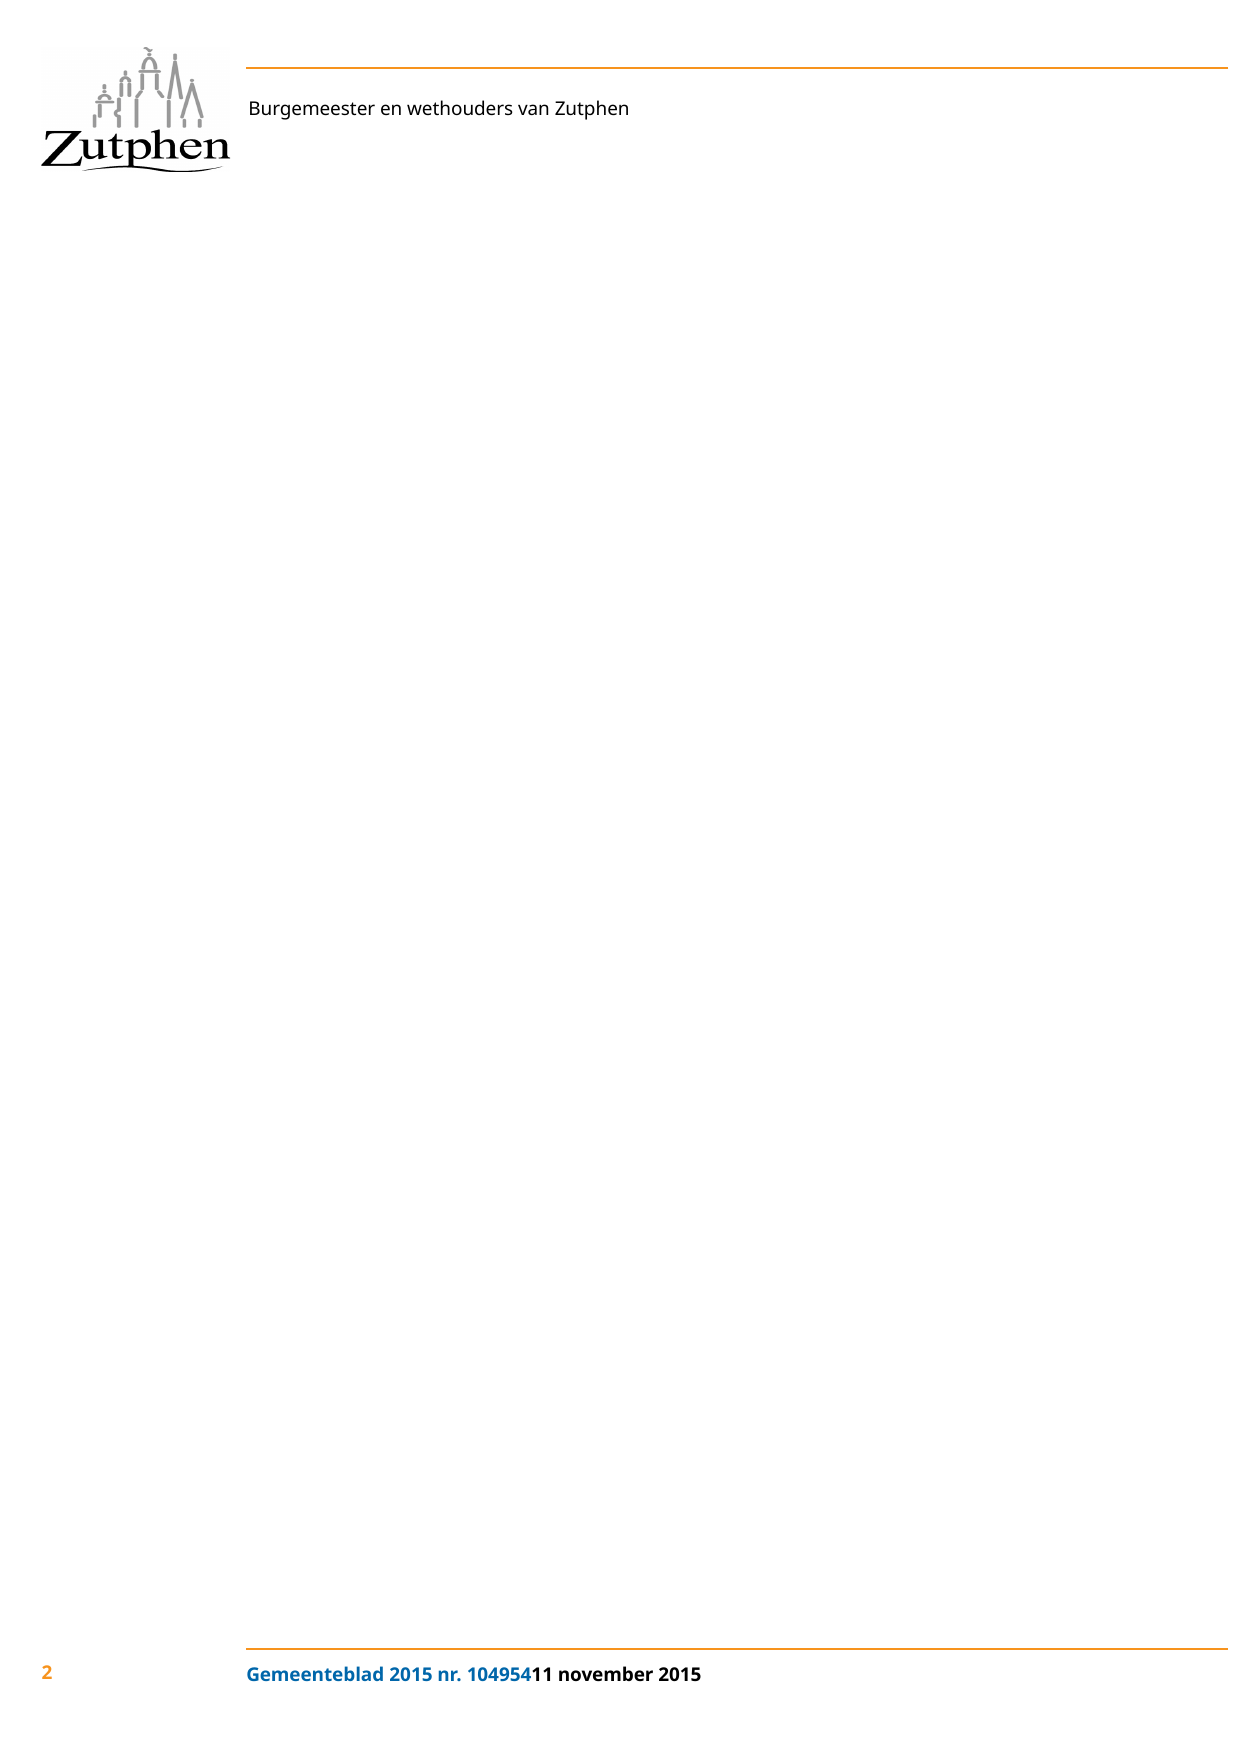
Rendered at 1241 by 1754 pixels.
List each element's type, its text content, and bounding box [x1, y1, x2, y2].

picture [41, 47, 231, 172]
text Burgemeester en wethouders van Zutphen [248, 95, 1152, 121]
